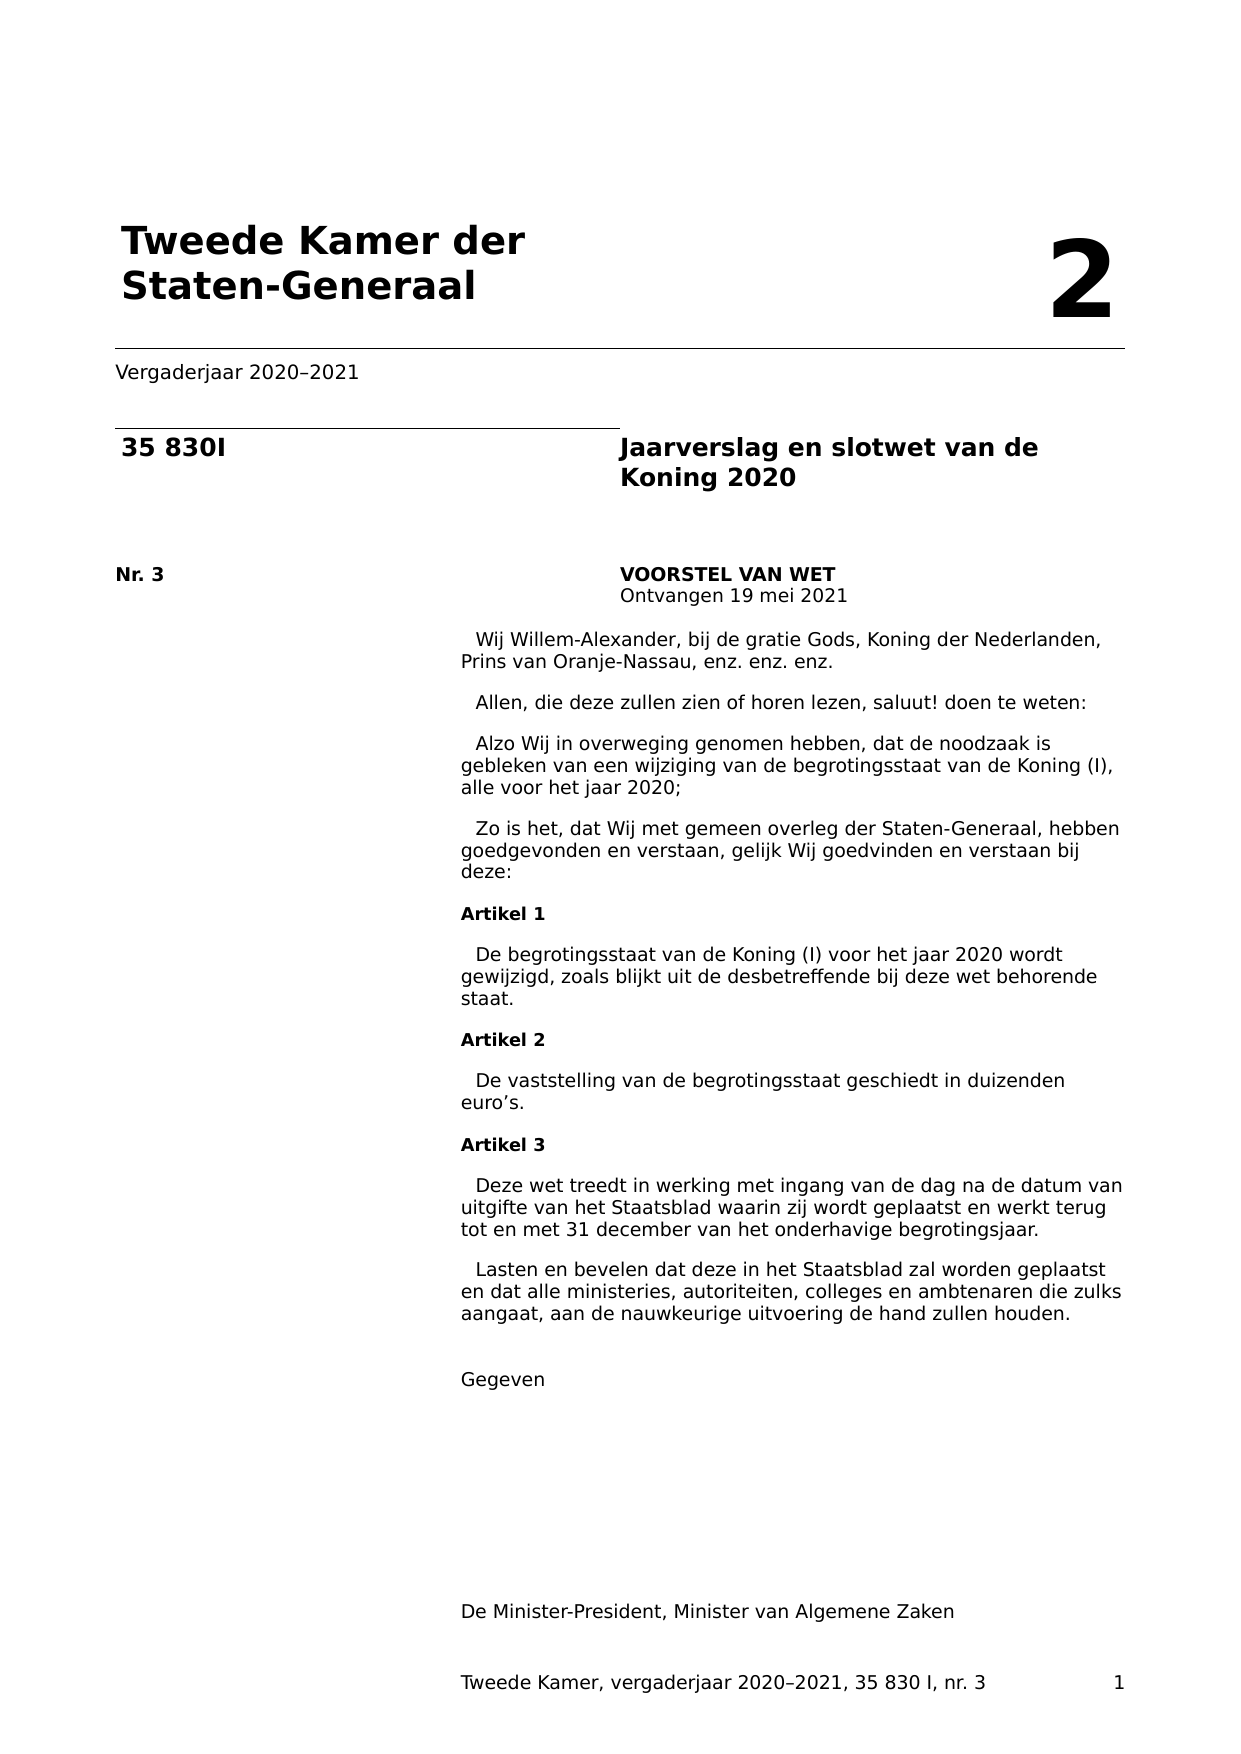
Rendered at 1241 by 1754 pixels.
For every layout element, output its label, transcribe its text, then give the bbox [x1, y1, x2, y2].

text Wij Willem-Alexander, bij de gratie Gods, Koning der Nederlanden, Prins van Oranje-Nassau, enz. enz. enz. [461, 629, 1125, 673]
table_header Jaarverslag en slotwet van de Koning 2020 [620, 428, 1125, 498]
table_header 2 [620, 213, 1125, 348]
text Lasten en bevelen dat deze in het Staatsblad zal worden geplaatst en dat alle ministeries, autoriteiten, colleges en ambtenaren die zulks aangaat, aan de nauwkeurige uitvoering de hand zullen houden. [461, 1259, 1125, 1347]
text De begrotingsstaat van de Koning (I) voor het jaar 2020 wordt gewijzigd, zoals blijkt uit de desbetreffende bij deze wet behorende staat. [461, 944, 1125, 1010]
title Artikel 1 [461, 902, 1125, 925]
table_header Voorstel van wet Ontvangen 19 mei 2021 [620, 564, 1125, 629]
text Allen, die deze zullen zien of horen lezen, saluut! doen te weten: [461, 692, 1125, 714]
text Zo is het, dat Wij met gemeen overleg der Staten-Generaal, hebben goedgevonden en verstaan, gelijk Wij goedvinden en verstaan bij deze: [461, 817, 1125, 883]
table_header Nr. 3 [115, 564, 620, 629]
title Artikel 3 [461, 1133, 1125, 1156]
table_header Tweede Kamer der Staten-Generaal [115, 213, 620, 348]
title Artikel 2 [461, 1028, 1125, 1051]
text De Minister-President, Minister van Algemene Zaken [461, 1601, 1125, 1623]
text De vaststelling van de begrotingsstaat geschiedt in duizenden euro’s. [461, 1070, 1125, 1114]
text Deze wet treedt in werking met ingang van de dag na de datum van uitgifte van het Staatsblad waarin zij wordt geplaatst en werkt terug tot en met 31 december van het onderhavige begrotingsjaar. [461, 1174, 1125, 1241]
text Alzo Wij in overweging genomen hebben, dat de noodzaak is gebleken van een wijziging van de begrotingsstaat van de Koning (I), alle voor het jaar 2020; [461, 733, 1125, 799]
table_header 35 830I [115, 429, 620, 498]
text Gegeven [461, 1369, 1125, 1391]
table_cell Vergaderjaar 2020–2021 [115, 349, 1125, 384]
